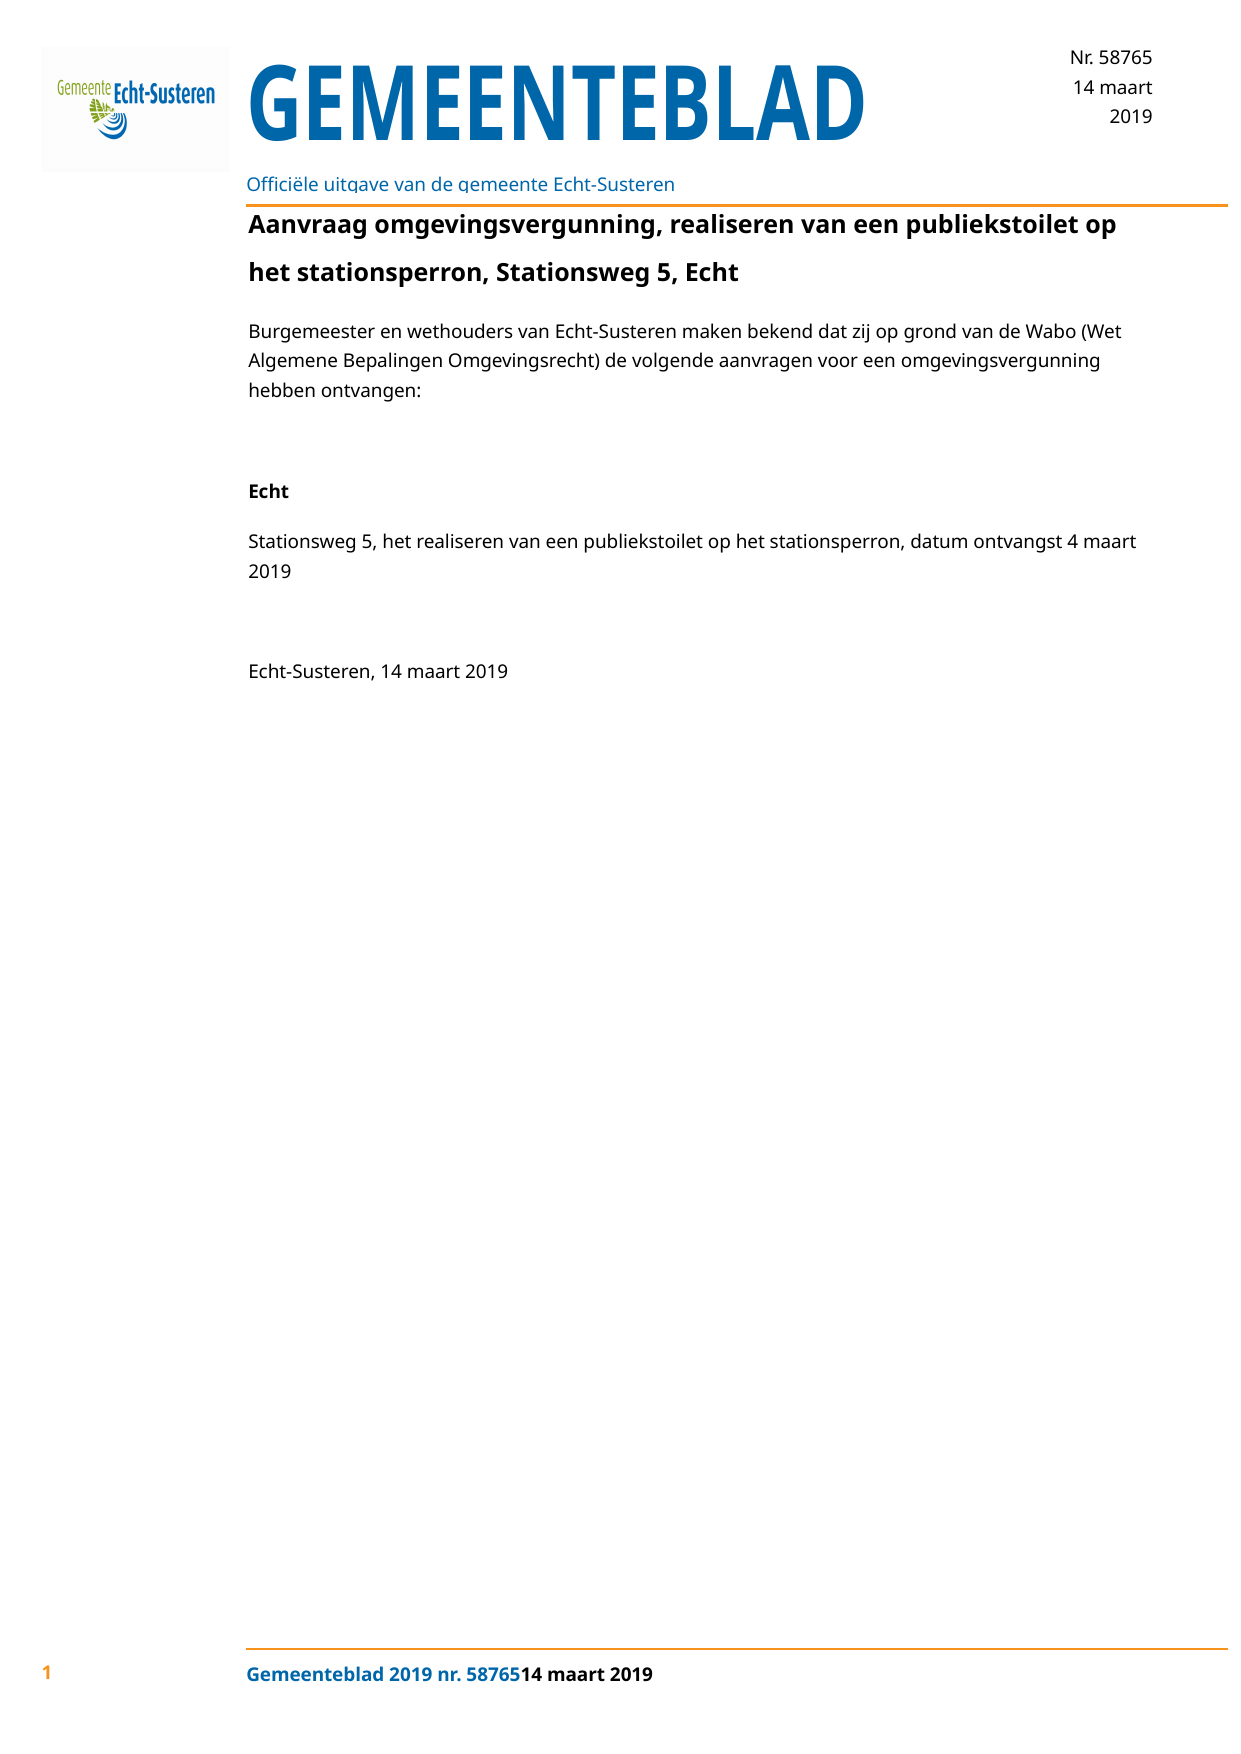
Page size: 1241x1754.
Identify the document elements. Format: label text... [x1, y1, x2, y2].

text Aanvraag omgevingsvergunning, realiseren van een publiekstoilet op het stationsperron, Stationsweg 5, Echt [248, 207, 1152, 288]
text Echt [248, 478, 1152, 504]
text Burgemeester en wethouders van Echt-Susteren maken bekend dat zij op grond van de Wabo (Wet Algemene Bepalingen Omgevingsrecht) de volgende aanvragen voor een omgevingsvergunning hebben ontvangen: [248, 318, 1152, 403]
text Stationsweg 5, het realiseren van een publiekstoilet op het stationsperron, datum ontvangst 4 maart 2019 [248, 528, 1152, 584]
picture [41, 47, 231, 172]
text Echt-Susteren, 14 maart 2019 [248, 659, 1152, 684]
